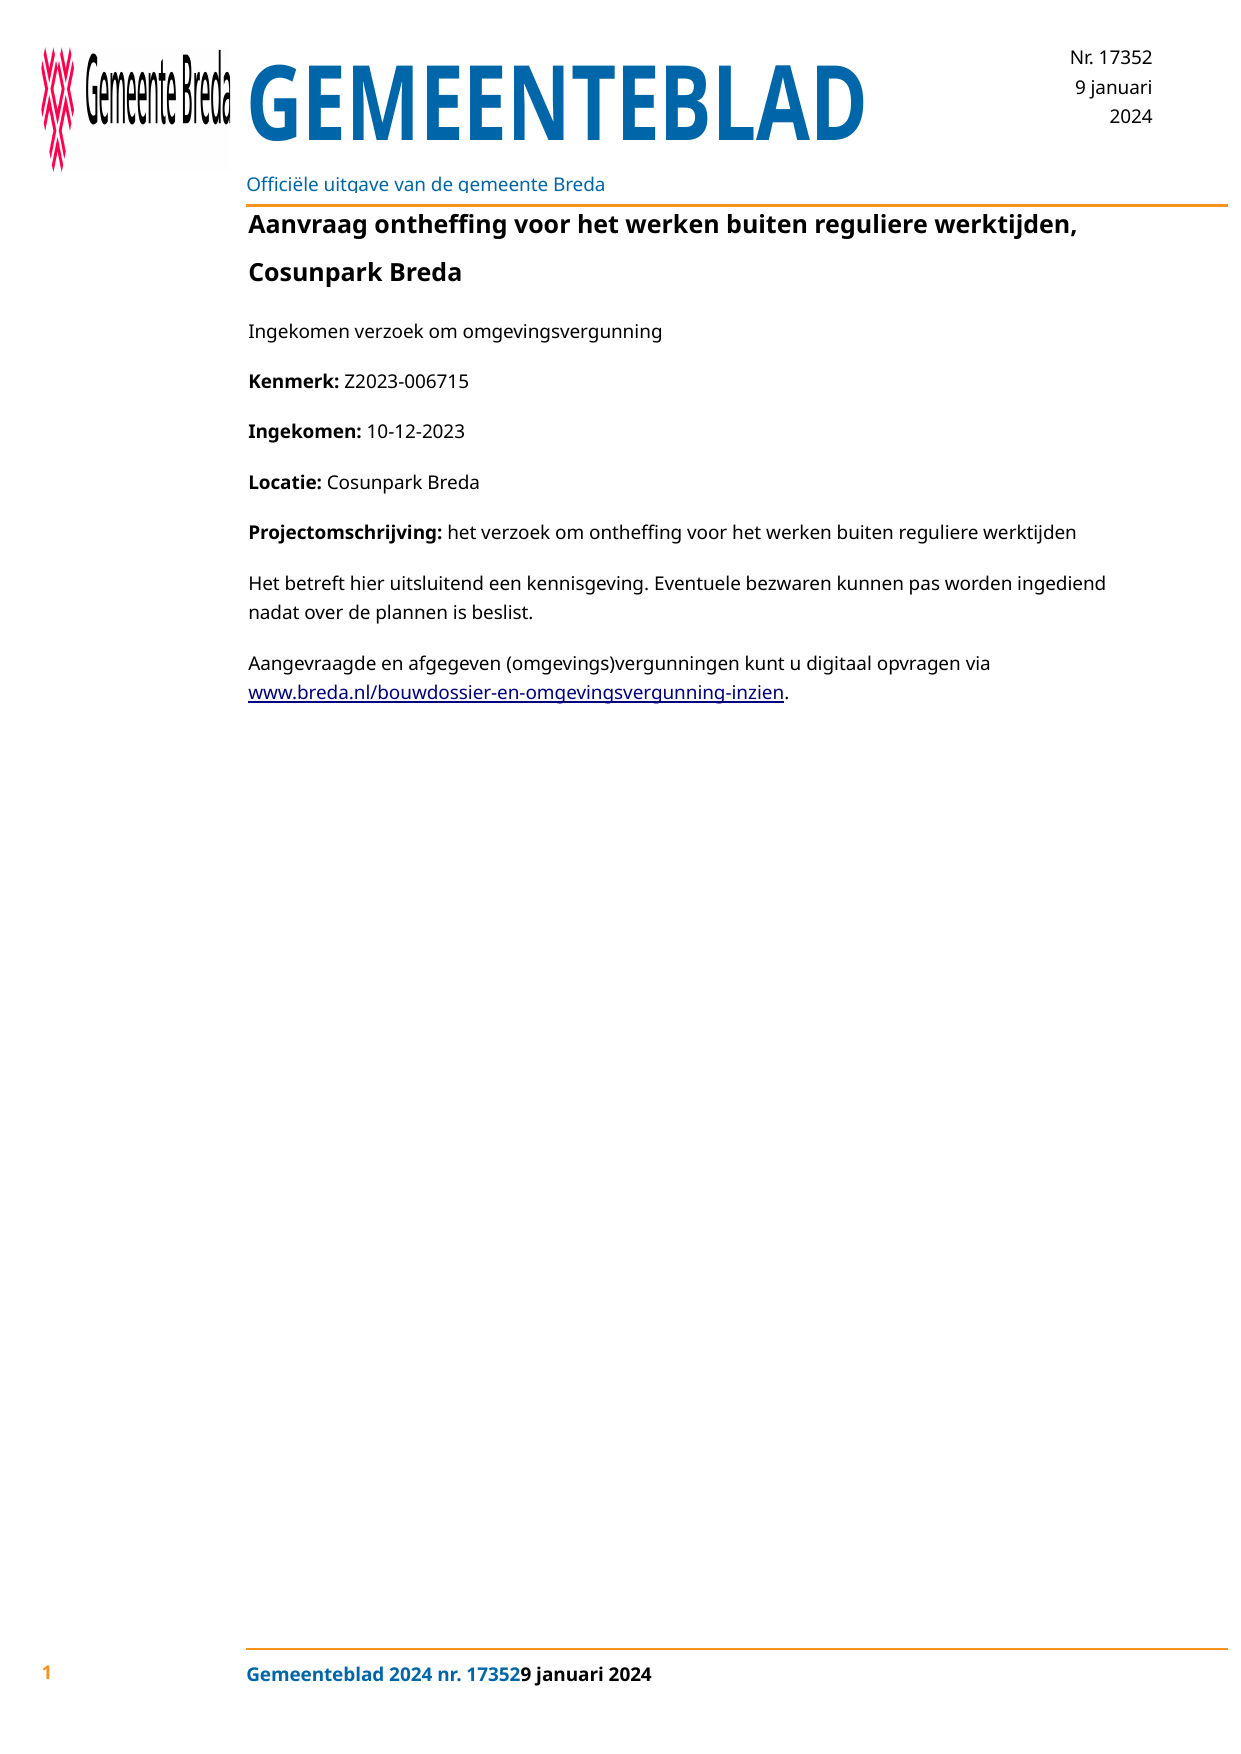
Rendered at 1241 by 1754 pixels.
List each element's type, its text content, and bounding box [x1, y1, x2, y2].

picture [41, 47, 231, 172]
text Ingekomen verzoek om omgevingsvergunning [248, 318, 1152, 344]
text Locatie: Cosunpark Breda [248, 469, 1152, 495]
text Aangevraagde en afgegeven (omgevings)vergunningen kunt u digitaal opvragen via www.breda.nl/bouwdossier-en-omgevingsvergunning-inzien. [248, 650, 1152, 705]
text Aanvraag ontheffing voor het werken buiten reguliere werktijden, Cosunpark Breda [248, 207, 1152, 288]
text Projectomschrijving: het verzoek om ontheffing voor het werken buiten reguliere werktijden [248, 519, 1152, 545]
text Ingekomen: 10-12-2023 [248, 419, 1152, 444]
text Kenmerk: Z2023-006715 [248, 368, 1152, 394]
text Het betreft hier uitsluitend een kennisgeving. Eventuele bezwaren kunnen pas worden ingediend nadat over de plannen is beslist. [248, 570, 1152, 625]
